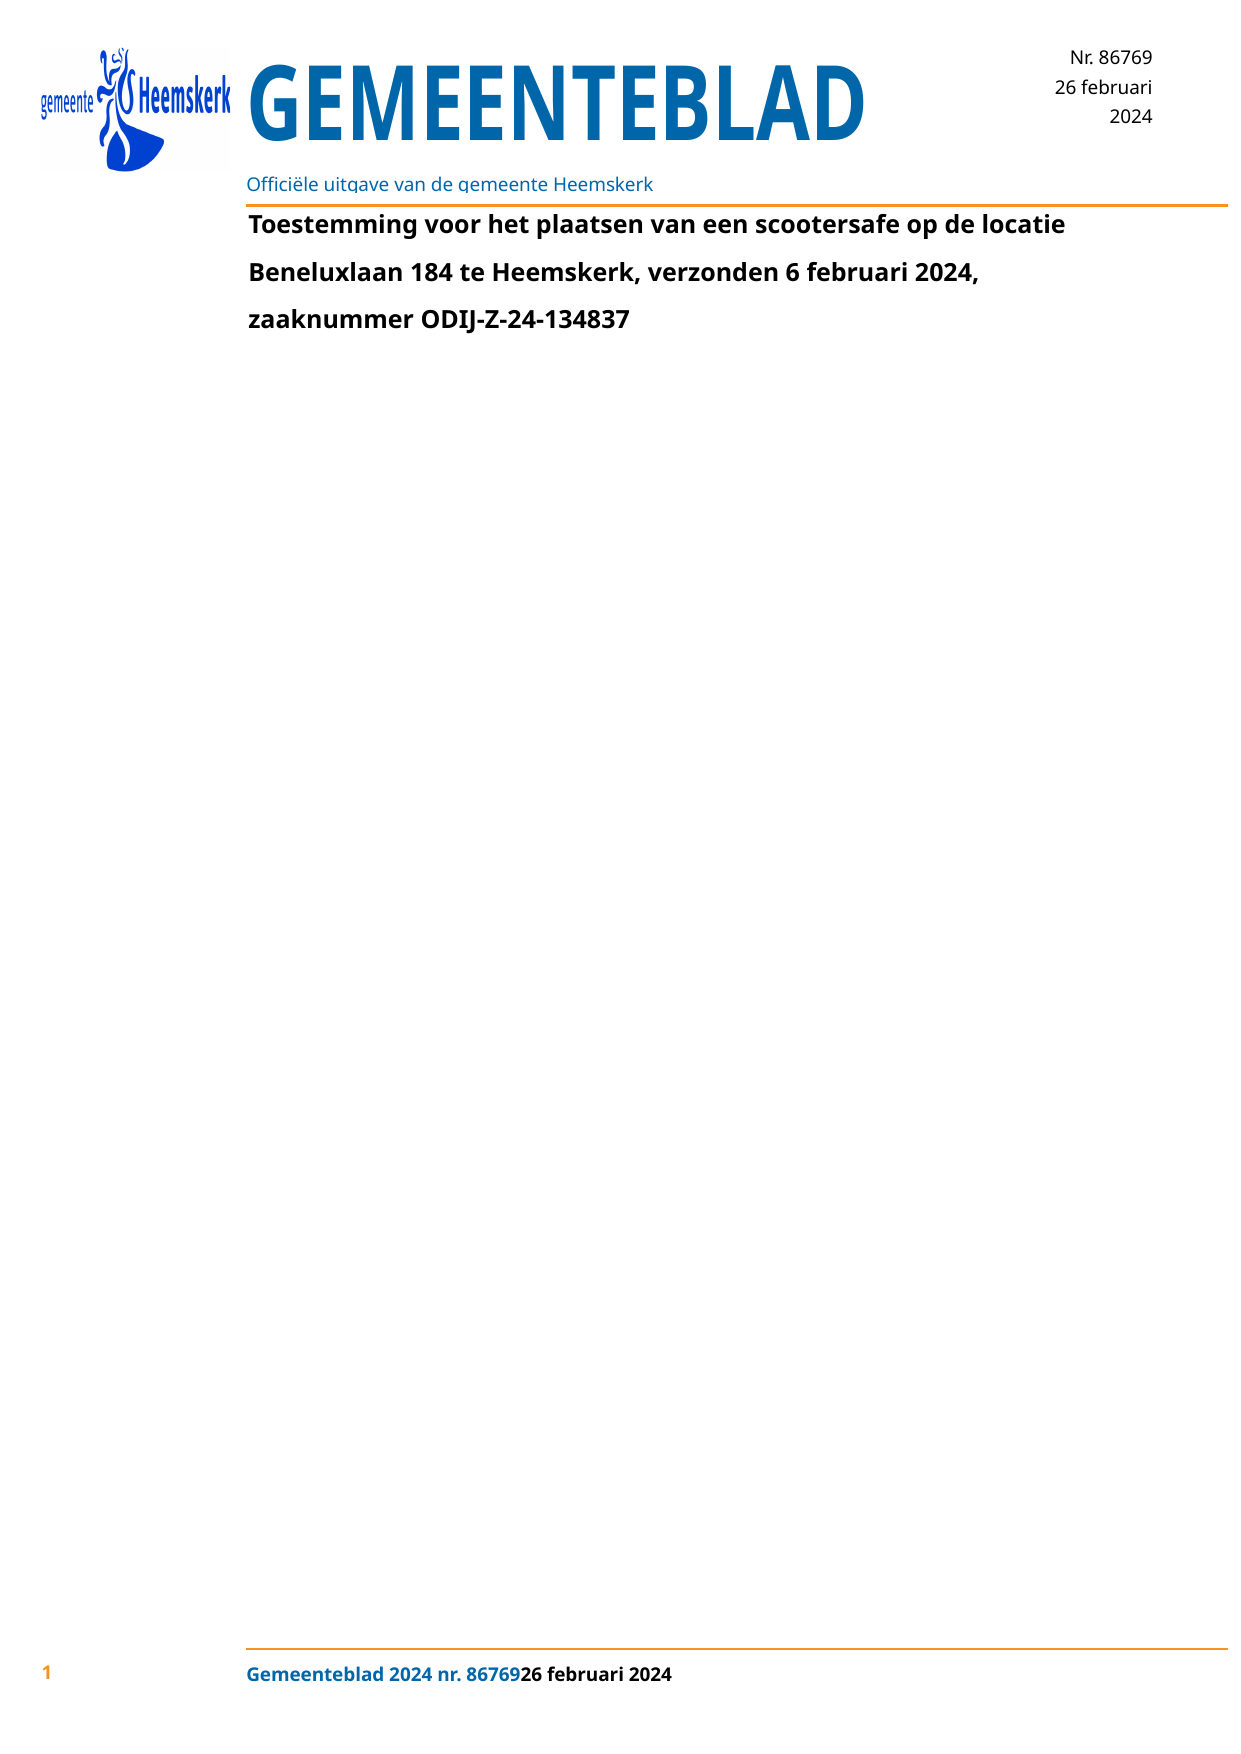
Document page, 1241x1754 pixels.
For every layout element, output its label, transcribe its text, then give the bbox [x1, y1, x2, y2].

picture [41, 47, 231, 172]
text Toestemming voor het plaatsen van een scootersafe op de locatie Beneluxlaan 184 te Heemskerk, verzonden 6 februari 2024, zaaknummer ODIJ-Z-24-134837 [248, 207, 1152, 336]
